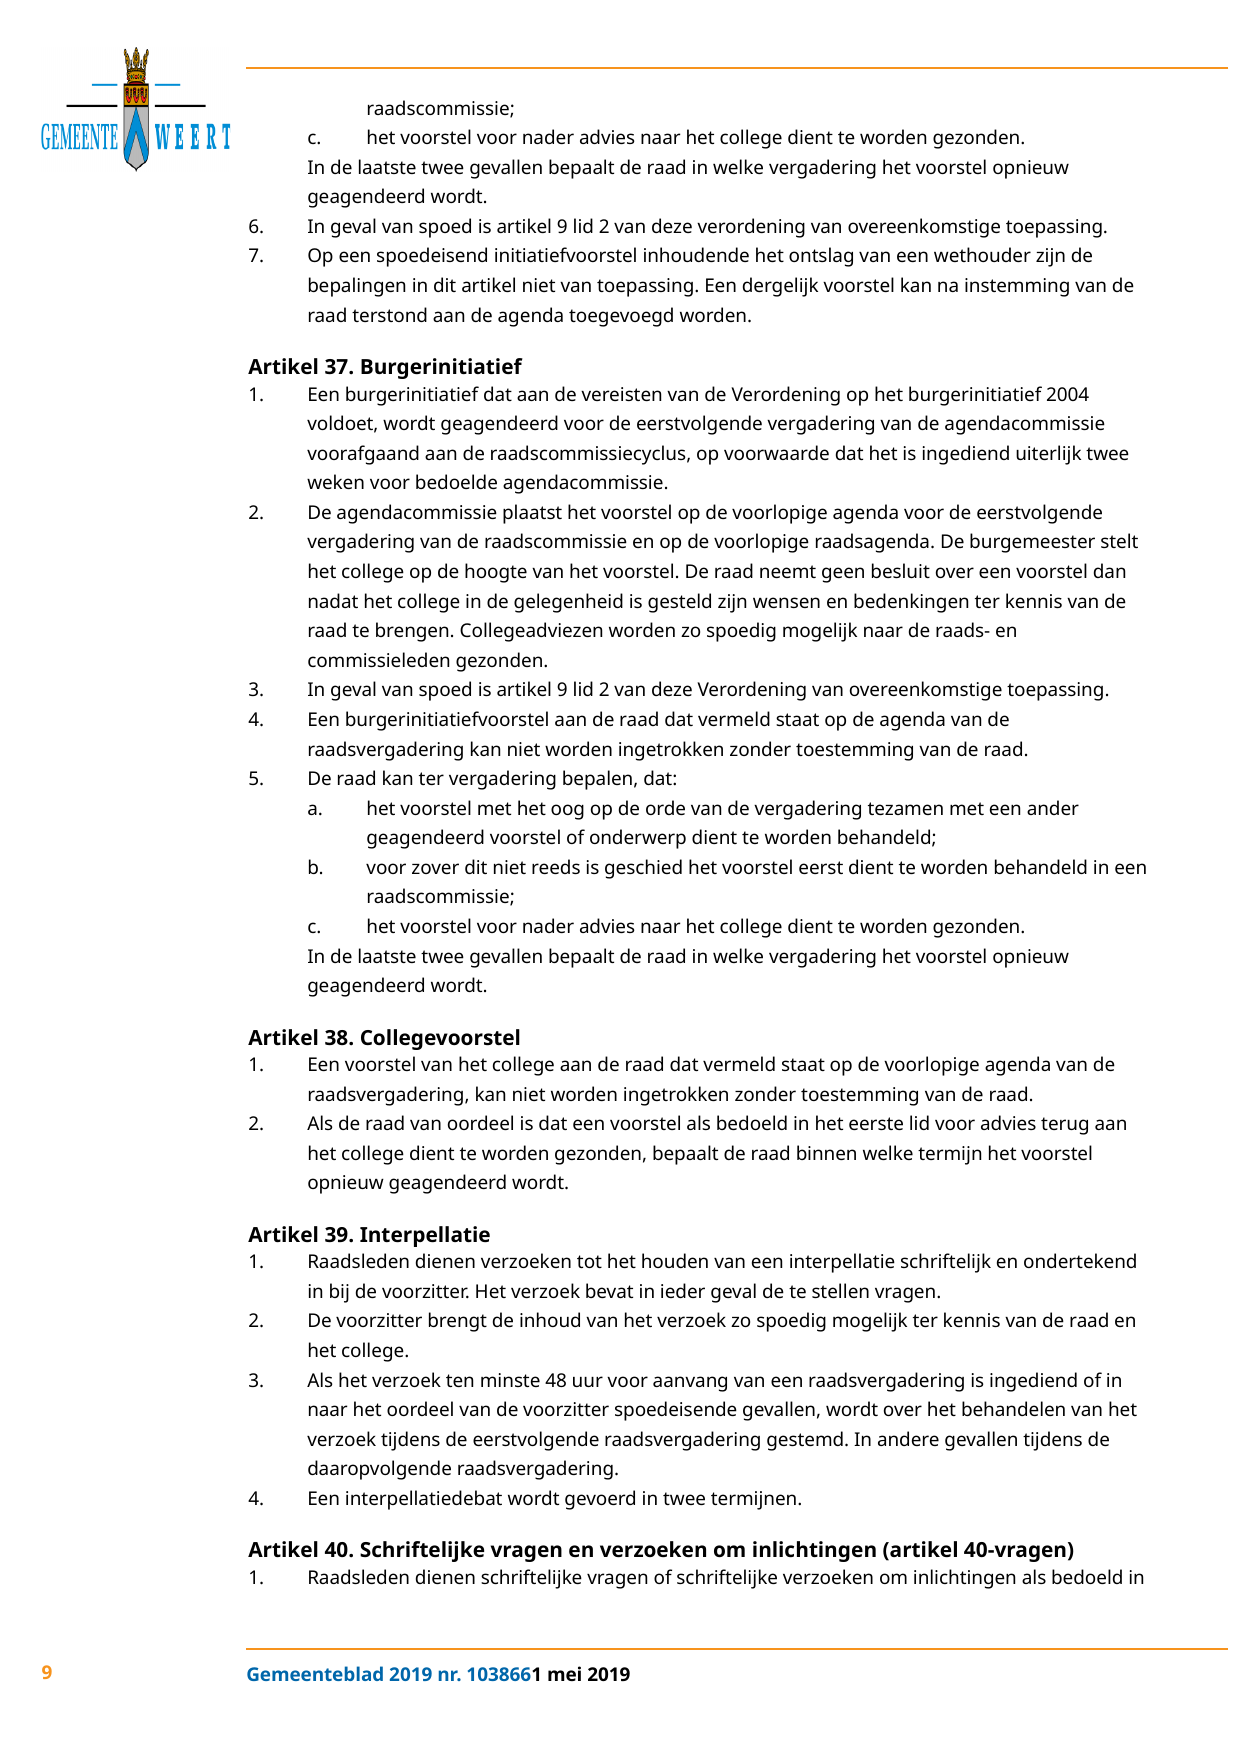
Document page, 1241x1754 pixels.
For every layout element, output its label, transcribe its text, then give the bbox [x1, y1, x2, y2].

list Raadsleden dienen verzoeken tot het houden van een interpellatie schriftelijk en ondertekend in bij de voorzitter. Het verzoek bevat in ieder geval de te stellen vragen. [248, 1248, 1152, 1304]
list In de laatste twee gevallen bepaalt de raad in welke vergadering het voorstel opnieuw geagendeerd wordt. [248, 943, 1152, 998]
list Als het verzoek ten minste 48 uur voor aanvang van een raadsvergadering is ingediend of in naar het oordeel van de voorzitter spoedeisende gevallen, wordt over het behandelen van het verzoek tijdens de eerstvolgende raadsvergadering gestemd. In andere gevallen tijdens de daaropvolgende raadsvergadering. [248, 1367, 1152, 1481]
text Artikel 39. Interpellatie [248, 1220, 1152, 1248]
list In geval van spoed is artikel 9 lid 2 van deze Verordening van overeenkomstige toepassing. [248, 677, 1152, 702]
list het voorstel voor nader advies naar het college dient te worden gezonden. [307, 124, 1152, 150]
list In de laatste twee gevallen bepaalt de raad in welke vergadering het voorstel opnieuw geagendeerd wordt. [248, 154, 1152, 209]
list raadscommissie; [307, 95, 1152, 121]
list Een voorstel van het college aan de raad dat vermeld staat op de voorlopige agenda van de raadsvergadering, kan niet worden ingetrokken zonder toestemming van de raad. [248, 1051, 1152, 1107]
list Een burgerinitiatiefvoorstel aan de raad dat vermeld staat op de agenda van de raadsvergadering kan niet worden ingetrokken zonder toestemming van de raad. [248, 706, 1152, 761]
list Een burgerinitiatief dat aan de vereisten van de Verordening op het burgerinitiatief 2004 voldoet, wordt geagendeerd voor de eerstvolgende vergadering van de agendacommissie voorafgaand aan de raadscommissiecyclus, op voorwaarde dat het is ingediend uiterlijk twee weken voor bedoelde agendacommissie. [248, 381, 1152, 495]
list De raad kan ter vergadering bepalen, dat: [248, 765, 1152, 791]
list De agendacommissie plaatst het voorstel op de voorlopige agenda voor de eerstvolgende vergadering van de raadscommissie en op de voorlopige raadsagenda. De burgemeester stelt het college op de hoogte van het voorstel. De raad neemt geen besluit over een voorstel dan nadat het college in de gelegenheid is gesteld zijn wensen en bedenkingen ter kennis van de raad te brengen. Collegeadviezen worden zo spoedig mogelijk naar de raads- en commissieleden gezonden. [248, 499, 1152, 673]
list het voorstel voor nader advies naar het college dient te worden gezonden. [307, 913, 1152, 939]
list Op een spoedeisend initiatiefvoorstel inhoudende het ontslag van een wethouder zijn de bepalingen in dit artikel niet van toepassing. Een dergelijk voorstel kan na instemming van de raad terstond aan de agenda toegevoegd worden. [248, 243, 1152, 328]
list In geval van spoed is artikel 9 lid 2 van deze verordening van overeenkomstige toepassing. [248, 213, 1152, 239]
text Artikel 40. Schriftelijke vragen en verzoeken om inlichtingen (artikel 40-vragen) [248, 1536, 1152, 1564]
list Een interpellatiedebat wordt gevoerd in twee termijnen. [248, 1485, 1152, 1511]
list het voorstel met het oog op de orde van de vergadering tezamen met een ander geagendeerd voorstel of onderwerp dient te worden behandeld; [307, 795, 1152, 850]
picture [41, 47, 231, 172]
list Als de raad van oordeel is dat een voorstel als bedoeld in het eerste lid voor advies terug aan het college dient te worden gezonden, bepaalt de raad binnen welke termijn het voorstel opnieuw geagendeerd wordt. [248, 1110, 1152, 1195]
text Artikel 38. Collegevoorstel [248, 1023, 1152, 1051]
list De voorzitter brengt de inhoud van het verzoek zo spoedig mogelijk ter kennis van de raad en het college. [248, 1308, 1152, 1363]
list voor zover dit niet reeds is geschied het voorstel eerst dient te worden behandeld in een raadscommissie; [307, 854, 1152, 909]
list Raadsleden dienen schriftelijke vragen of schriftelijke verzoeken om inlichtingen als bedoeld in [248, 1564, 1152, 1590]
text Artikel 37. Burgerinitiatief [248, 352, 1152, 381]
